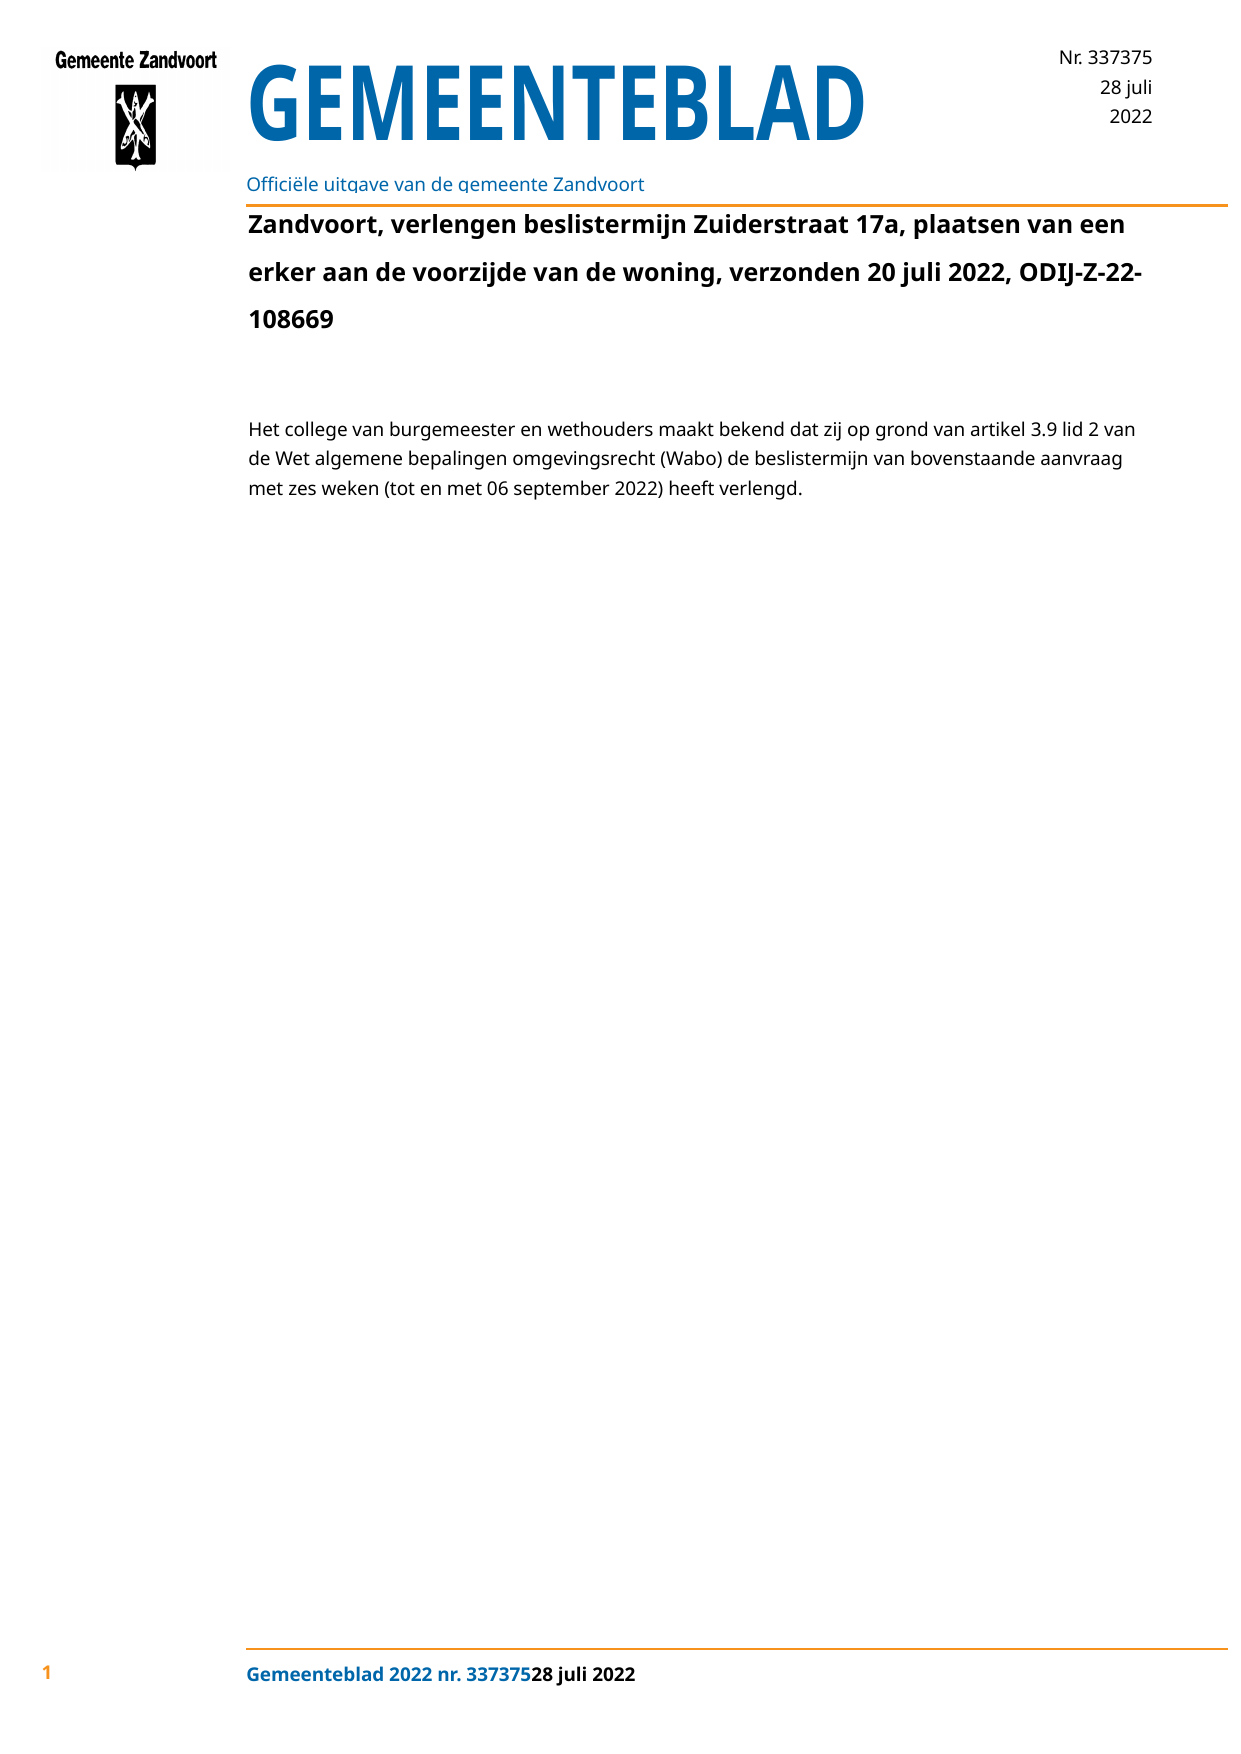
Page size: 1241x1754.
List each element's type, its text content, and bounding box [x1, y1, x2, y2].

picture [41, 47, 231, 172]
text Zandvoort, verlengen beslistermijn Zuiderstraat 17a, plaatsen van een erker aan de voorzijde van de woning, verzonden 20 juli 2022, ODIJ-Z-22-108669 [248, 207, 1152, 336]
text Het college van burgemeester en wethouders maakt bekend dat zij op grond van artikel 3.9 lid 2 van de Wet algemene bepalingen omgevingsrecht (Wabo) de beslistermijn van bovenstaande aanvraag met zes weken (tot en met 06 september 2022) heeft verlengd. [248, 416, 1152, 501]
